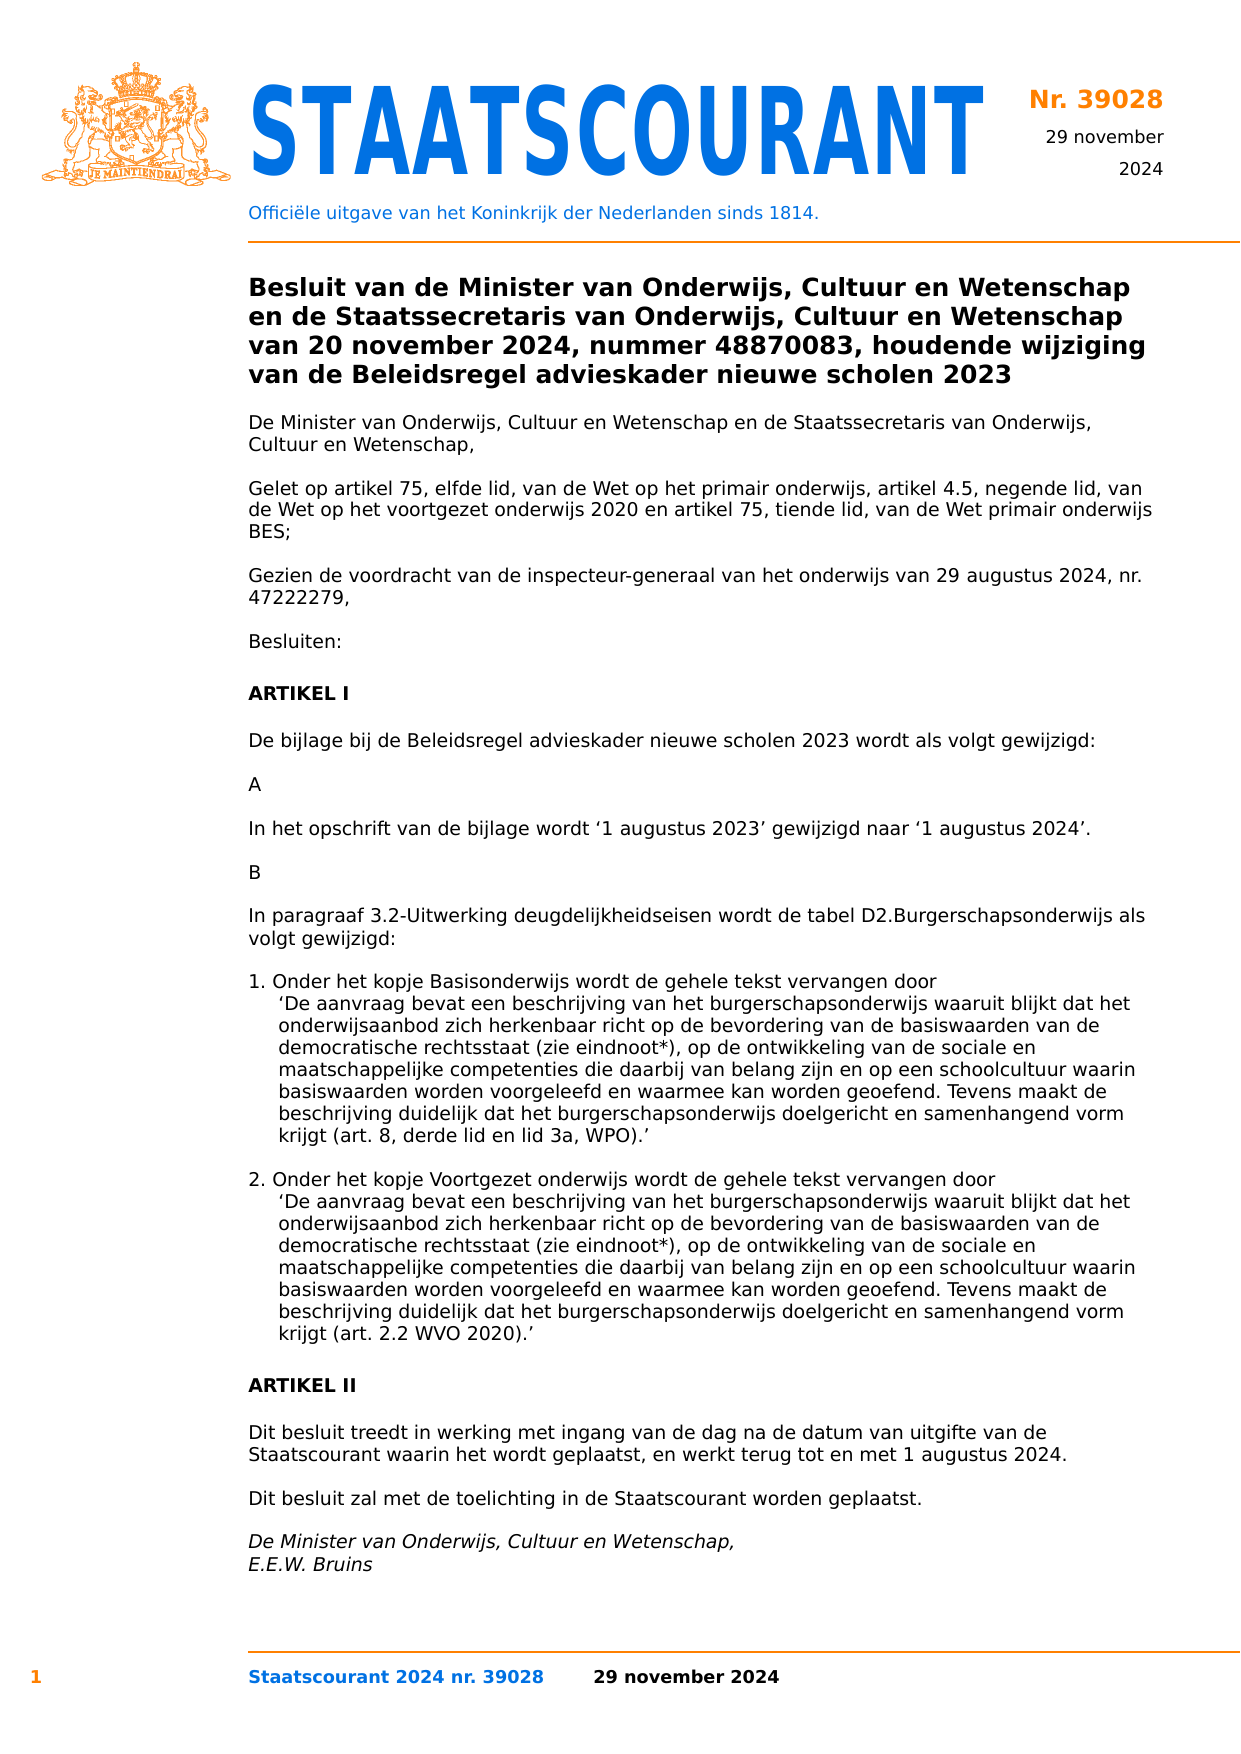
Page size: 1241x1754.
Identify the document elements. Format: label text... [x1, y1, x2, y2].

text In het opschrift van de bijlage wordt ‘1 augustus 2023’ gewijzigd naar ‘1 augustus 2024’. [248, 818, 1163, 840]
subtitle Besluit van de Minister van Onderwijs, Cultuur en Wetenschap en de Staatssecretaris van Onderwijs, Cultuur en Wetenschap van 20 november 2024, nummer 48870083, houdende wijziging van de Beleidsregel advieskader nieuwe scholen 2023 [248, 273, 1163, 390]
table_cell 29 november [998, 121, 1240, 153]
subtitle ARTIKEL II [248, 1375, 1163, 1397]
text A [248, 774, 1163, 796]
text Besluiten: [248, 631, 1163, 653]
text Dit besluit zal met de toelichting in de Staatscourant worden geplaatst. [248, 1488, 1163, 1509]
subtitle ARTIKEL I [248, 683, 1163, 705]
picture [41, 62, 231, 186]
table_cell Officiële uitgave van het Koninkrijk der Nederlanden sinds 1814. [248, 203, 1240, 241]
text B [248, 862, 1163, 883]
text De bijlage bij de Beleidsregel advieskader nieuwe scholen 2023 wordt als volgt gewijzigd: [248, 730, 1163, 752]
text De Minister van Onderwijs, Cultuur en Wetenschap en de Staatssecretaris van Onderwijs, Cultuur en Wetenschap, [248, 412, 1163, 456]
text In paragraaf 3.2-Uitwerking deugdelijkheidseisen wordt de tabel D2.Burgerschapsonderwijs als volgt gewijzigd: [248, 905, 1163, 949]
text ‘De aanvraag bevat een beschrijving van het burgerschapsonderwijs waaruit blijkt dat het onderwijsaanbod zich herkenbaar richt op de bevordering van de basiswaarden van de democratische rechtsstaat (zie eindnoot*), op de ontwikkeling van de sociale en maatschappelijke competenties die daarbij van belang zijn en op een schoolcultuur waarin basiswaarden worden voorgeleefd en waarmee kan worden geoefend. Tevens maakt de beschrijving duidelijk dat het burgerschapsonderwijs doelgericht en samenhangend vorm krijgt (art. 8, derde lid en lid 3a, WPO).’ [278, 993, 1163, 1147]
table_header STAATSCOURANT [248, 62, 998, 203]
table_header Nr. 39028 [998, 62, 1240, 121]
text Gezien de voordracht van de inspecteur-generaal van het onderwijs van 29 augustus 2024, nr. 47222279, [248, 565, 1163, 609]
text De Minister van Onderwijs, Cultuur en Wetenschap, E.E.W. Bruins [248, 1531, 1163, 1575]
text 2. Onder het kopje Voortgezet onderwijs wordt de gehele tekst vervangen door [248, 1169, 1163, 1191]
text 1. Onder het kopje Basisonderwijs wordt de gehele tekst vervangen door [248, 971, 1163, 993]
text Dit besluit treedt in werking met ingang van de dag na de datum van uitgifte van de Staatscourant waarin het wordt geplaatst, en werkt terug tot en met 1 augustus 2024. [248, 1422, 1163, 1466]
table_cell 2024 [998, 153, 1240, 203]
text ‘De aanvraag bevat een beschrijving van het burgerschapsonderwijs waaruit blijkt dat het onderwijsaanbod zich herkenbaar richt op de bevordering van de basiswaarden van de democratische rechtsstaat (zie eindnoot*), op de ontwikkeling van de sociale en maatschappelijke competenties die daarbij van belang zijn en op een schoolcultuur waarin basiswaarden worden voorgeleefd en waarmee kan worden geoefend. Tevens maakt de beschrijving duidelijk dat het burgerschapsonderwijs doelgericht en samenhangend vorm krijgt (art. 2.2 WVO 2020).’ [278, 1191, 1163, 1345]
text Gelet op artikel 75, elfde lid, van de Wet op het primair onderwijs, artikel 4.5, negende lid, van de Wet op het voortgezet onderwijs 2020 en artikel 75, tiende lid, van de Wet primair onderwijs BES; [248, 477, 1163, 543]
table_header [25, 62, 248, 241]
